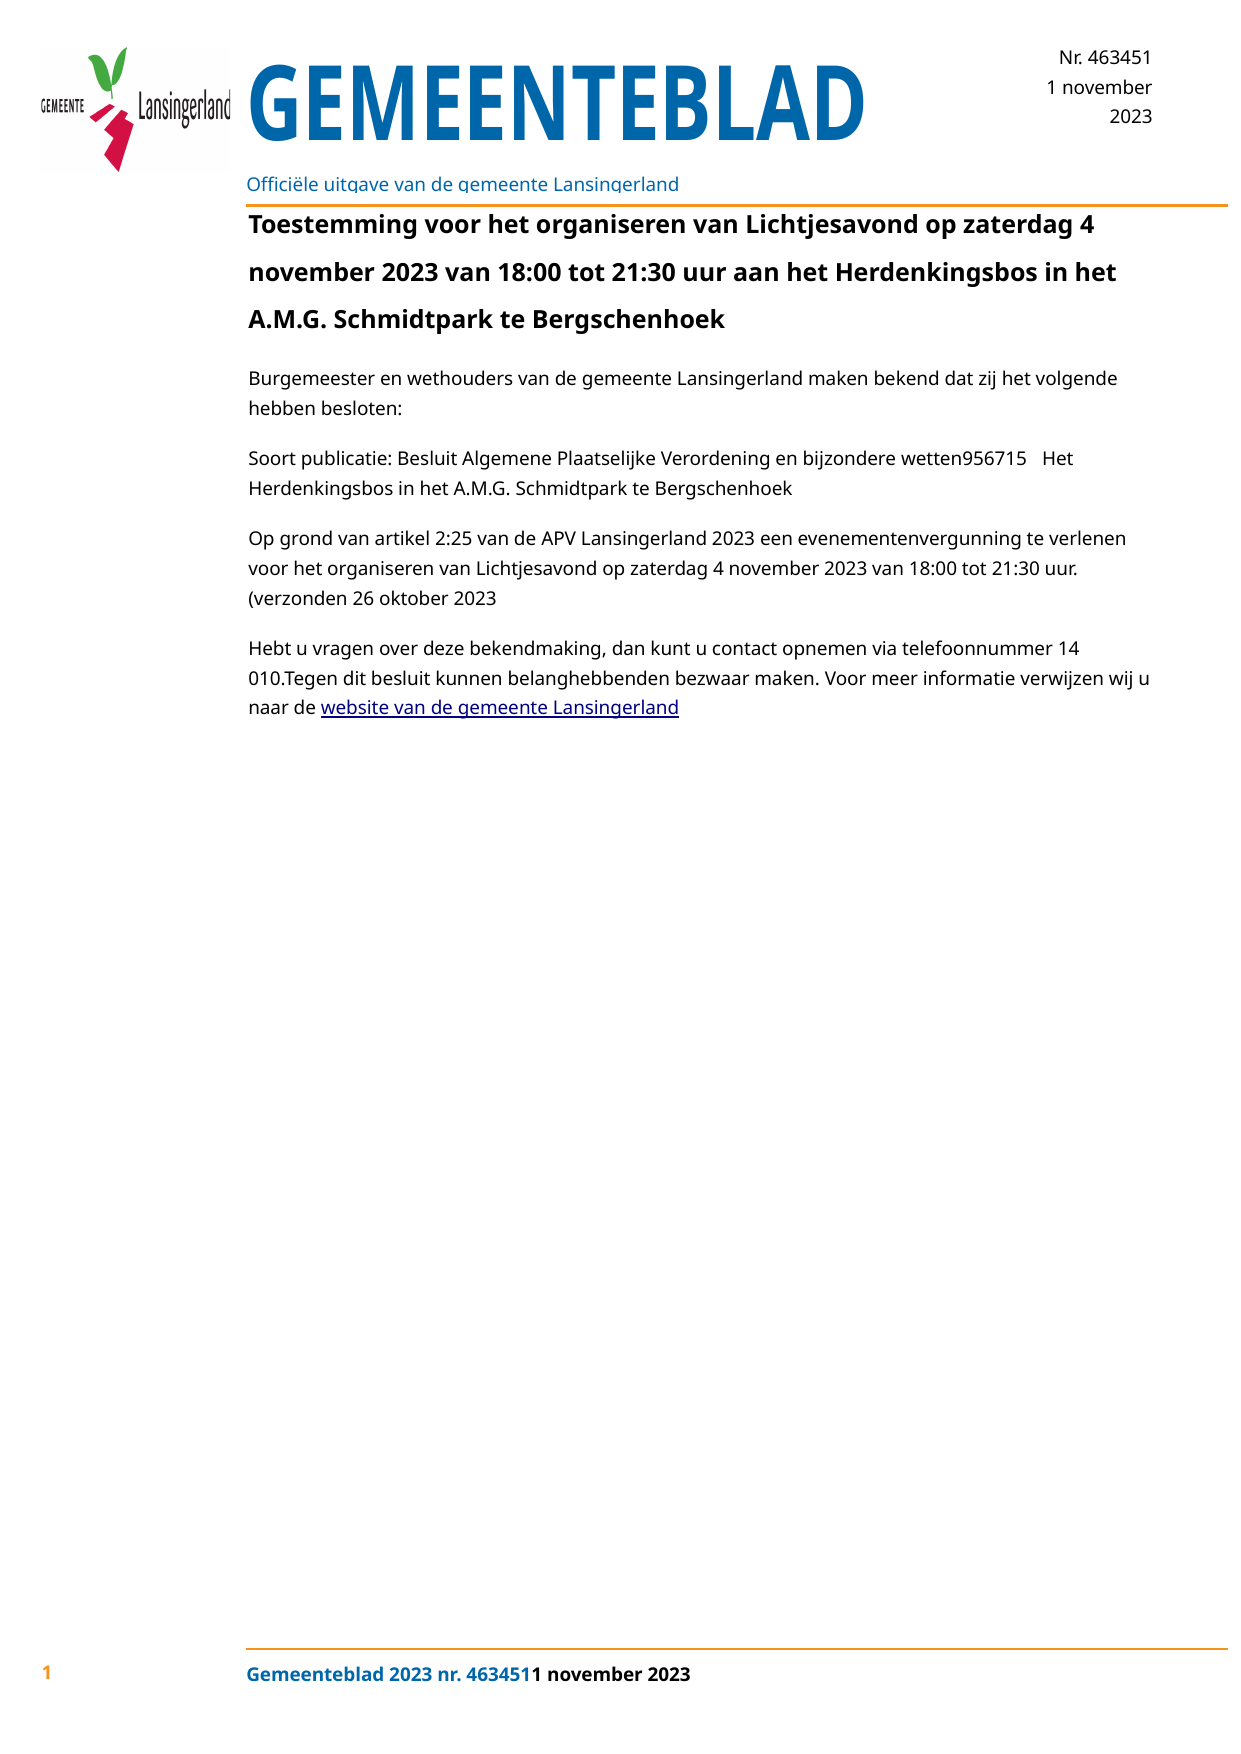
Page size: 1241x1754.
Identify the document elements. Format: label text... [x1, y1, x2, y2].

text Toestemming voor het organiseren van Lichtjesavond op zaterdag 4 november 2023 van 18:00 tot 21:30 uur aan het Herdenkingsbos in het A.M.G. Schmidtpark te Bergschenhoek [248, 207, 1152, 336]
text Soort publicatie: Besluit Algemene Plaatselijke Verordening en bijzondere wetten956715 Het Herdenkingsbos in het A.M.G. Schmidtpark te Bergschenhoek [248, 446, 1152, 501]
text Burgemeester en wethouders van de gemeente Lansingerland maken bekend dat zij het volgende hebben besloten: [248, 366, 1152, 421]
text Hebt u vragen over deze bekendmaking, dan kunt u contact opnemen via telefoonnummer 14 010.Tegen dit besluit kunnen belanghebbenden bezwaar maken. Voor meer informatie verwijzen wij u naar de website van de gemeente Lansingerland [248, 635, 1152, 720]
picture [41, 47, 231, 172]
text Op grond van artikel 2:25 van de APV Lansingerland 2023 een evenementenvergunning te verlenen voor het organiseren van Lichtjesavond op zaterdag 4 november 2023 van 18:00 tot 21:30 uur. (verzonden 26 oktober 2023 [248, 526, 1152, 610]
